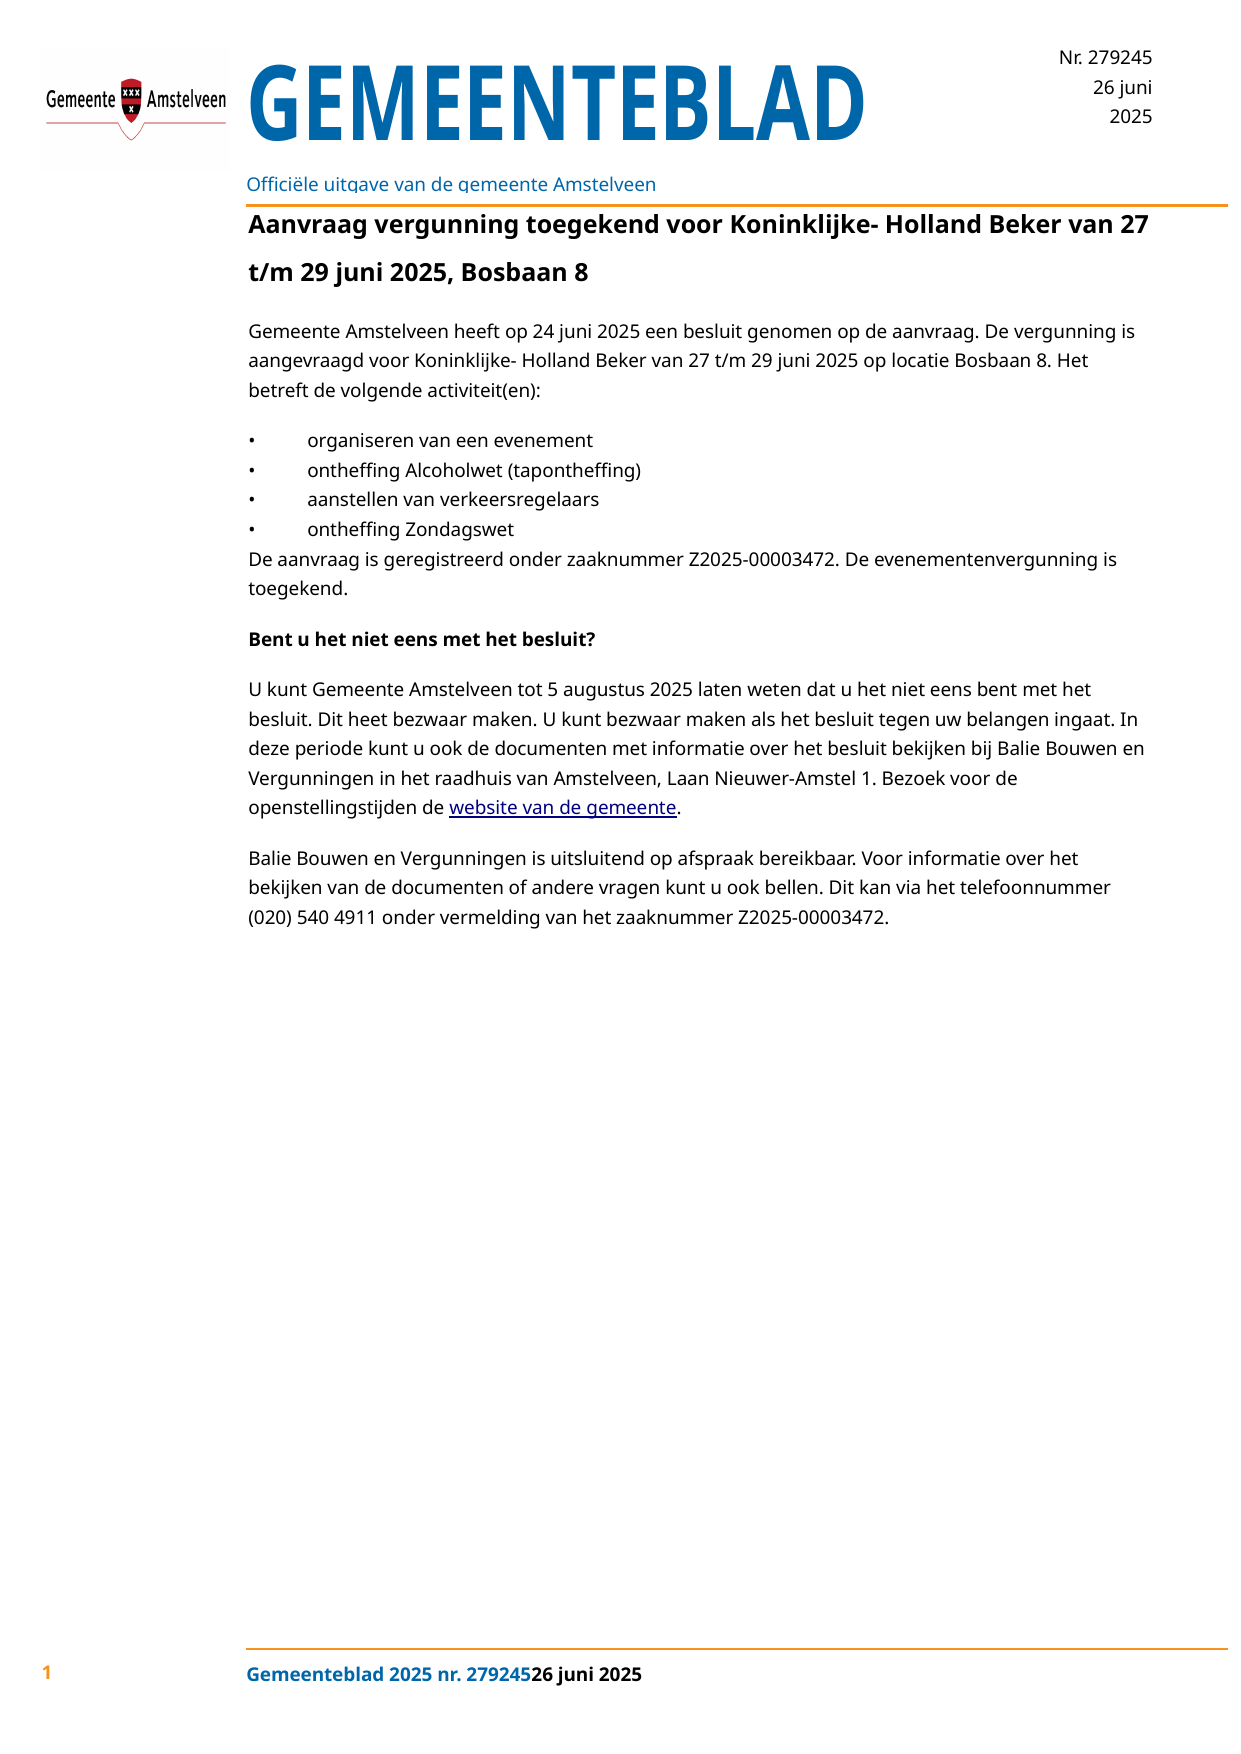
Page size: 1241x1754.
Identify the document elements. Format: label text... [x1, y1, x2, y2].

text Gemeente Amstelveen heeft op 24 juni 2025 een besluit genomen op de aanvraag. De vergunning is aangevraagd voor Koninklijke- Holland Beker van 27 t/m 29 juni 2025 op locatie Bosbaan 8. Het betreft de volgende activiteit(en): [248, 318, 1152, 403]
list ontheffing Zondagswet [248, 516, 1152, 542]
picture [41, 47, 231, 172]
text Balie Bouwen en Vergunningen is uitsluitend op afspraak bereikbaar. Voor informatie over het bekijken van de documenten of andere vragen kunt u ook bellen. Dit kan via het telefoonnummer (020) 540 4911 onder vermelding van het zaaknummer Z2025-00003472. [248, 845, 1152, 930]
text De aanvraag is geregistreerd onder zaaknummer Z2025-00003472. De evenementenvergunning is toegekend. [248, 546, 1152, 601]
list aanstellen van verkeersregelaars [248, 487, 1152, 512]
list organiseren van een evenement [248, 427, 1152, 453]
list ontheffing Alcoholwet (tapontheffing) [248, 457, 1152, 483]
text Bent u het niet eens met het besluit? [248, 626, 1152, 652]
text U kunt Gemeente Amstelveen tot 5 augustus 2025 laten weten dat u het niet eens bent met het besluit. Dit heet bezwaar maken. U kunt bezwaar maken als het besluit tegen uw belangen ingaat. In deze periode kunt u ook de documenten met informatie over het besluit bekijken bij Balie Bouwen en Vergunningen in het raadhuis van Amstelveen, Laan Nieuwer-Amstel 1. Bezoek voor de openstellingstijden de website van de gemeente. [248, 676, 1152, 820]
text Aanvraag vergunning toegekend voor Koninklijke- Holland Beker van 27 t/m 29 juni 2025, Bosbaan 8 [248, 207, 1152, 288]
